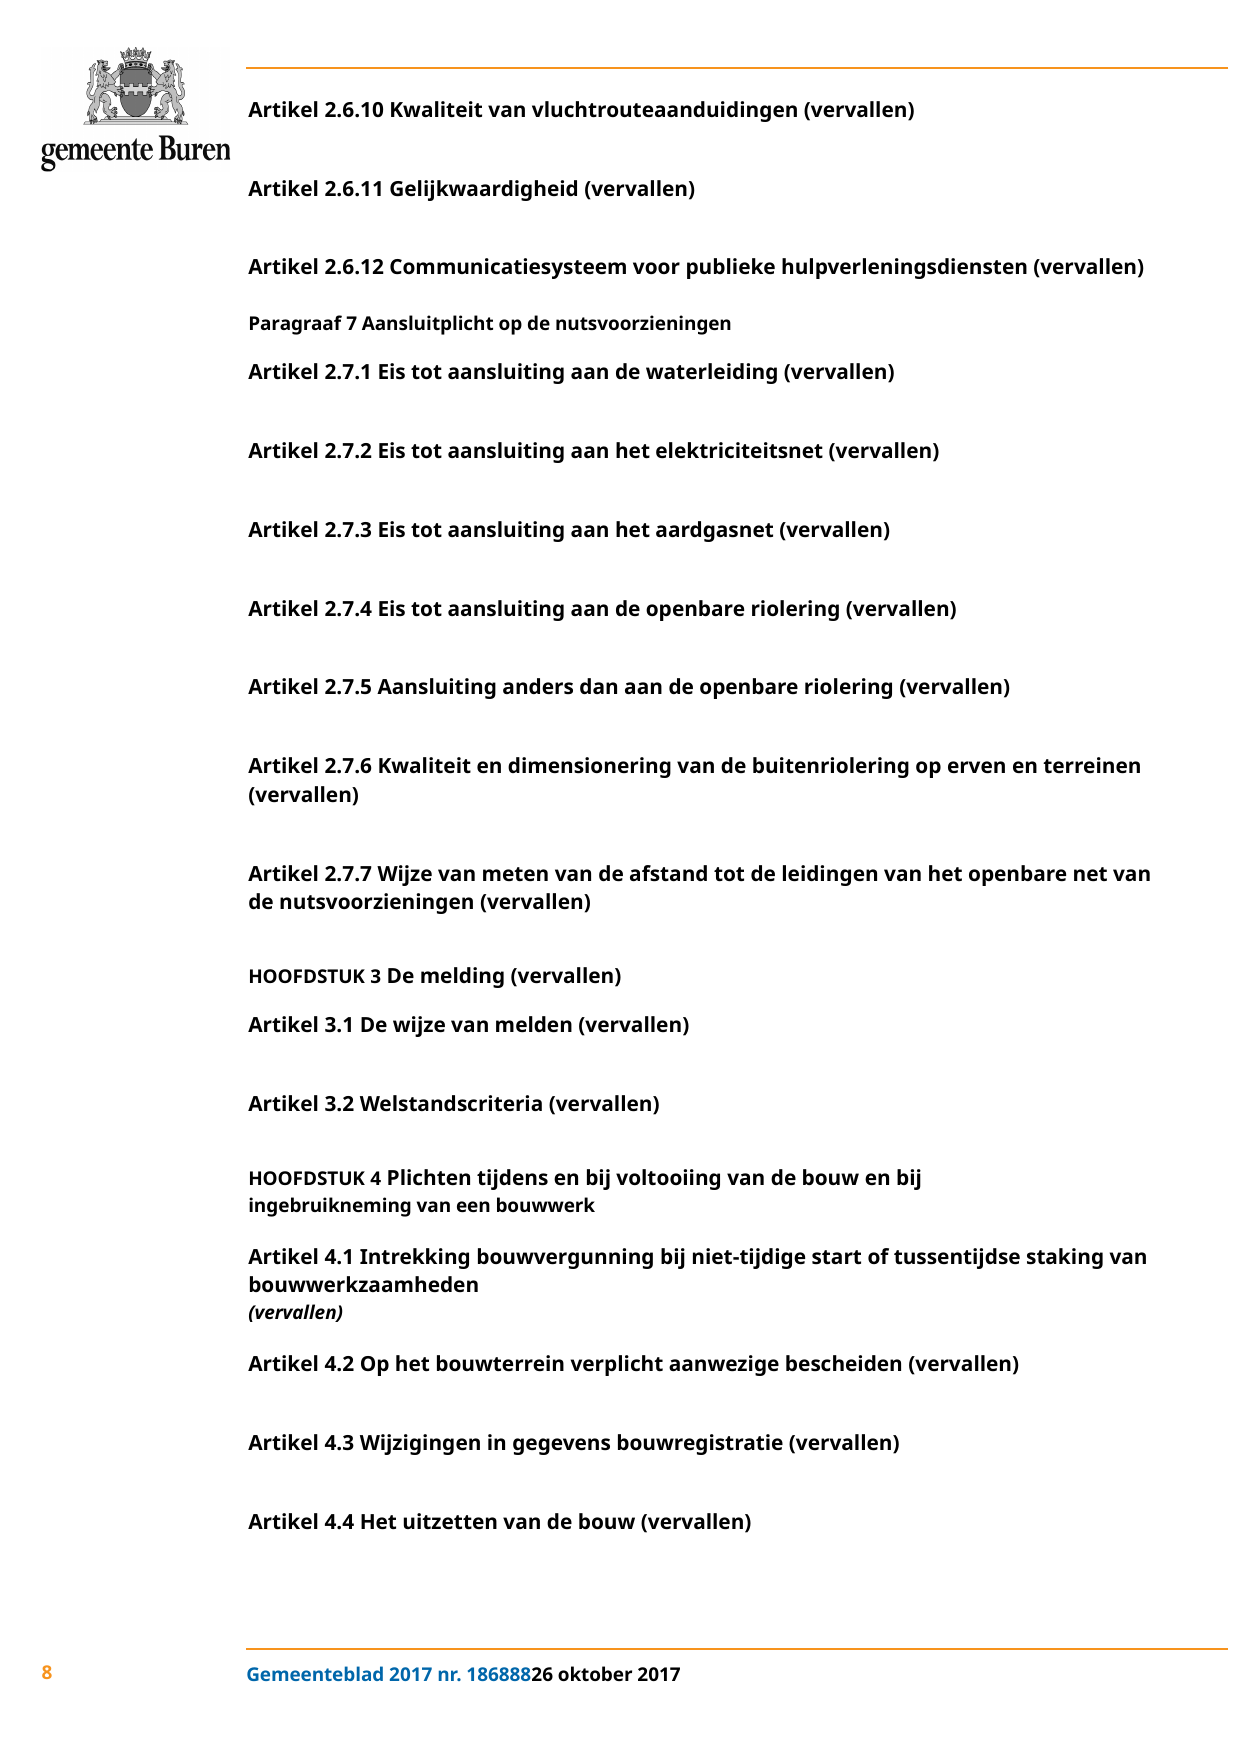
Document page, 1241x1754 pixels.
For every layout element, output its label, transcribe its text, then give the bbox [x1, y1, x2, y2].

text Artikel 2.7.4 Eis tot aansluiting aan de openbare riolering (vervallen) [248, 594, 1152, 622]
text Artikel 2.7.1 Eis tot aansluiting aan de waterleiding (vervallen) [248, 357, 1152, 386]
text Artikel 3.2 Welstandscriteria (vervallen) [248, 1089, 1152, 1118]
text Artikel 4.4 Het uitzetten van de bouw (vervallen) [248, 1507, 1152, 1536]
text Artikel 4.3 Wijzigingen in gegevens bouwregistratie (vervallen) [248, 1428, 1152, 1457]
text Artikel 2.7.3 Eis tot aansluiting aan het aardgasnet (vervallen) [248, 515, 1152, 543]
text ingebruikneming van een bouwwerk [248, 1192, 1152, 1217]
text Artikel 2.7.7 Wijze van meten van de afstand tot de leidingen van het openbare net van de nutsvoorzieningen (vervallen) [248, 859, 1152, 916]
text Artikel 2.7.6 Kwaliteit en dimensionering van de buitenriolering op erven en terreinen (vervallen) [248, 751, 1152, 808]
text Artikel 2.7.5 Aansluiting anders dan aan de openbare riolering (vervallen) [248, 672, 1152, 701]
text Artikel 3.1 De wijze van melden (vervallen) [248, 1010, 1152, 1039]
text Artikel 4.1 Intrekking bouwvergunning bij niet-tijdige start of tussentijdse staking van bouwwerkzaamheden [248, 1242, 1152, 1299]
text HOOFDSTUK 3 De melding (vervallen) [248, 961, 1152, 989]
text (vervallen) [248, 1299, 1152, 1325]
text Paragraaf 7 Aansluitplicht op de nutsvoorzieningen [248, 311, 1152, 336]
text Artikel 4.2 Op het bouwterrein verplicht aanwezige bescheiden (vervallen) [248, 1349, 1152, 1378]
text Artikel 2.6.11 Gelijkwaardigheid (vervallen) [248, 174, 1152, 202]
text HOOFDSTUK 4 Plichten tijdens en bij voltooiing van de bouw en bij [248, 1163, 1152, 1192]
text Artikel 2.7.2 Eis tot aansluiting aan het elektriciteitsnet (vervallen) [248, 436, 1152, 464]
text Artikel 2.6.12 Communicatiesysteem voor publieke hulpverleningsdiensten (vervallen) [248, 252, 1152, 281]
picture [41, 47, 231, 172]
text Artikel 2.6.10 Kwaliteit van vluchtrouteaanduidingen (vervallen) [248, 95, 1152, 123]
